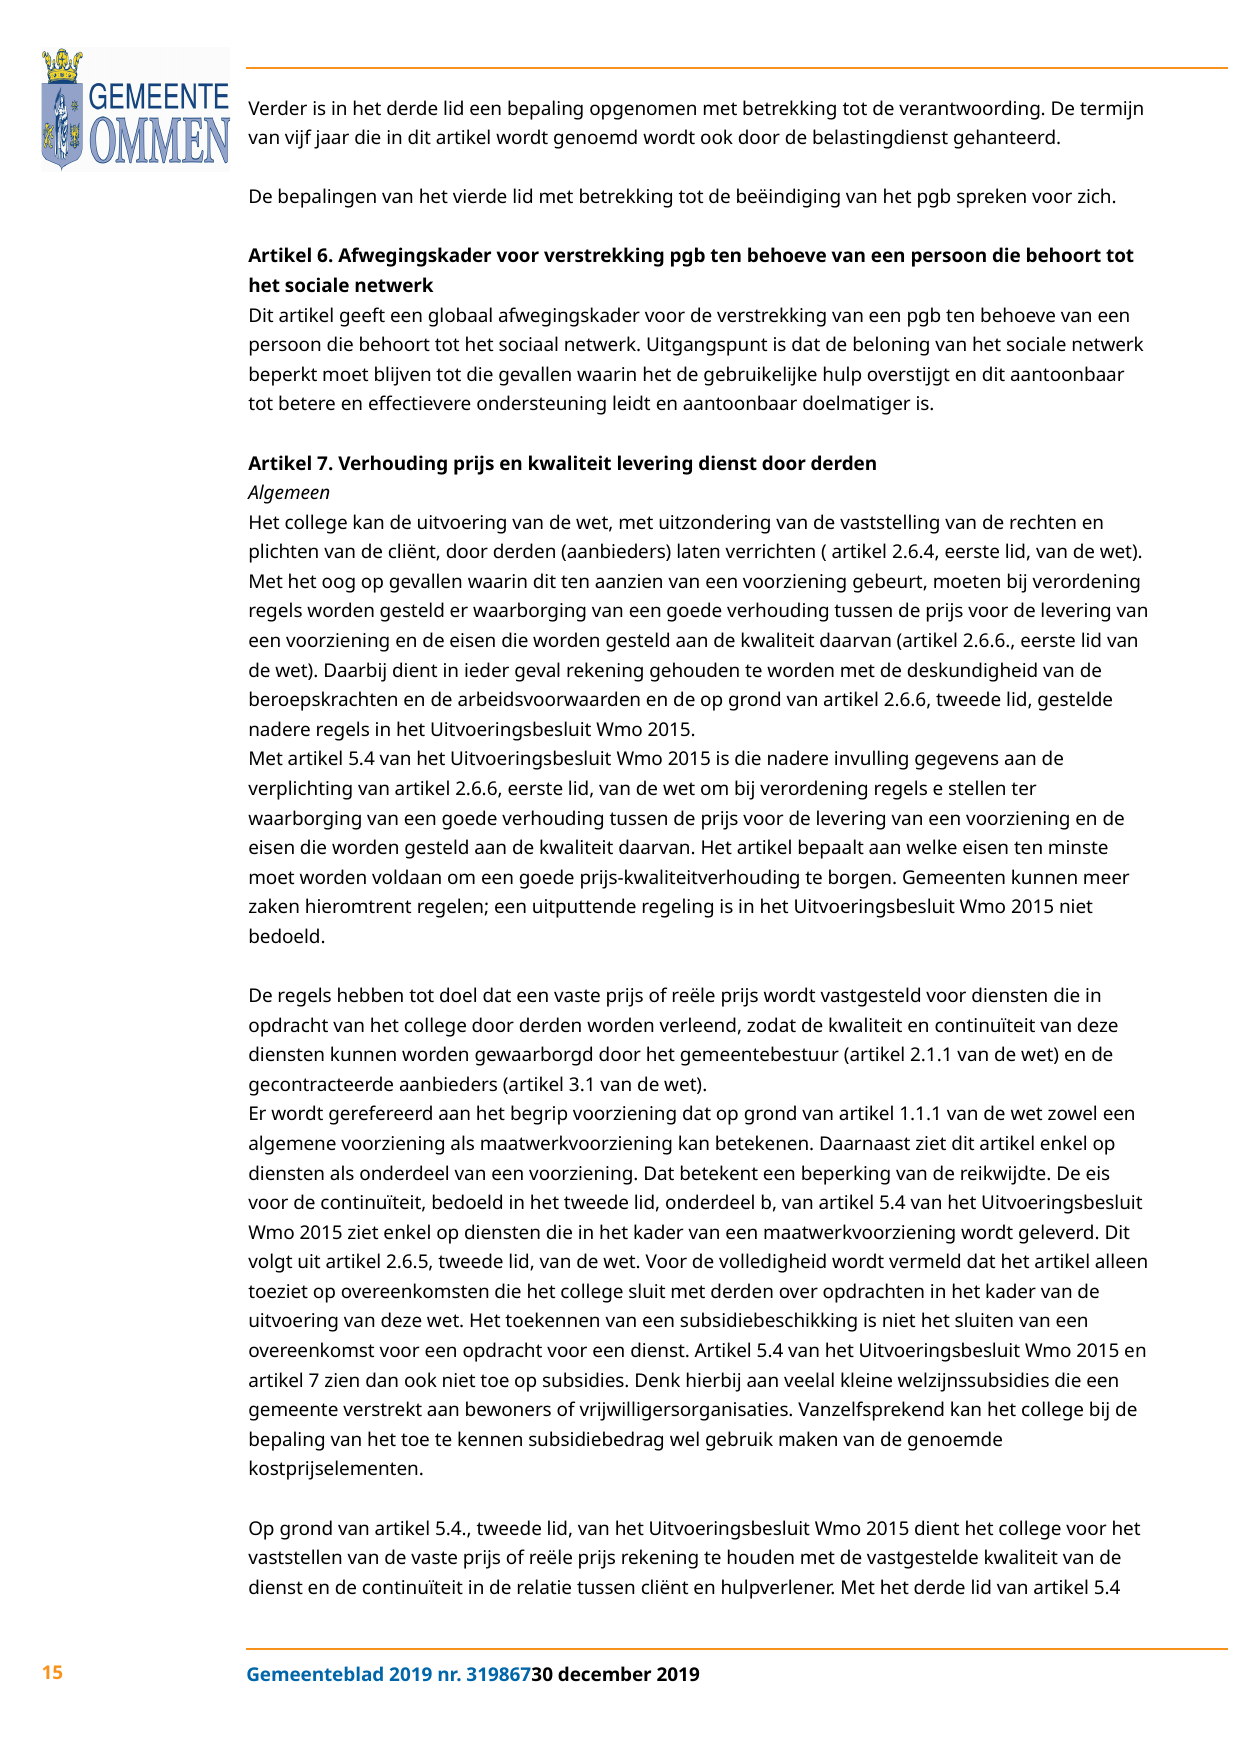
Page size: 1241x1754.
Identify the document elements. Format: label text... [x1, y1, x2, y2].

text Verder is in het derde lid een bepaling opgenomen met betrekking tot de verantwoording. De termijn van vijf jaar die in dit artikel wordt genoemd wordt ook door de belastingdienst gehanteerd. [248, 95, 1152, 150]
text Op grond van artikel 5.4., tweede lid, van het Uitvoeringsbesluit Wmo 2015 dient het college voor het vaststellen van de vaste prijs of reële prijs rekening te houden met de vastgestelde kwaliteit van de dienst en de continuïteit in de relatie tussen cliënt en hulpverlener. Met het derde lid van artikel 5.4 [248, 1515, 1152, 1600]
text Het college kan de uitvoering van de wet, met uitzondering van de vaststelling van de rechten en plichten van de cliënt, door derden (aanbieders) laten verrichten ( artikel 2.6.4, eerste lid, van de wet). Met het oog op gevallen waarin dit ten aanzien van een voorziening gebeurt, moeten bij verordening regels worden gesteld er waarborging van een goede verhouding tussen de prijs voor de levering van een voorziening en de eisen die worden gesteld aan de kwaliteit daarvan (artikel 2.6.6., eerste lid van de wet). Daarbij dient in ieder geval rekening gehouden te worden met de deskundigheid van de beroepskrachten en de arbeidsvoorwaarden en de op grond van artikel 2.6.6, tweede lid, gestelde nadere regels in het Uitvoeringsbesluit Wmo 2015. [248, 509, 1152, 742]
text Er wordt gerefereerd aan het begrip voorziening dat op grond van artikel 1.1.1 van de wet zowel een algemene voorziening als maatwerkvoorziening kan betekenen. Daarnaast ziet dit artikel enkel op diensten als onderdeel van een voorziening. Dat betekent een beperking van de reikwijdte. De eis voor de continuïteit, bedoeld in het tweede lid, onderdeel b, van artikel 5.4 van het Uitvoeringsbesluit Wmo 2015 ziet enkel op diensten die in het kader van een maatwerkvoorziening wordt geleverd. Dit volgt uit artikel 2.6.5, tweede lid, van de wet. Voor de volledigheid wordt vermeld dat het artikel alleen toeziet op overeenkomsten die het college sluit met derden over opdrachten in het kader van de uitvoering van deze wet. Het toekennen van een subsidiebeschikking is niet het sluiten van een overeenkomst voor een opdracht voor een dienst. Artikel 5.4 van het Uitvoeringsbesluit Wmo 2015 en artikel 7 zien dan ook niet toe op subsidies. Denk hierbij aan veelal kleine welzijnssubsidies die een gemeente verstrekt aan bewoners of vrijwilligersorganisaties. Vanzelfsprekend kan het college bij de bepaling van het toe te kennen subsidiebedrag wel gebruik maken van de genoemde kostprijselementen. [248, 1101, 1152, 1481]
picture [41, 47, 231, 172]
text Dit artikel geeft een globaal afwegingskader voor de verstrekking van een pgb ten behoeve van een persoon die behoort tot het sociaal netwerk. Uitgangspunt is dat de beloning van het sociale netwerk beperkt moet blijven tot die gevallen waarin het de gebruikelijke hulp overstijgt en dit aantoonbaar tot betere en effectievere ondersteuning leidt en aantoonbaar doelmatiger is. [248, 302, 1152, 416]
text Algemeen [248, 479, 1152, 505]
text De regels hebben tot doel dat een vaste prijs of reële prijs wordt vastgesteld voor diensten die in opdracht van het college door derden worden verleend, zodat de kwaliteit en continuïteit van deze diensten kunnen worden gewaarborgd door het gemeentebestuur (artikel 2.1.1 van de wet) en de gecontracteerde aanbieders (artikel 3.1 van de wet). [248, 982, 1152, 1097]
text Met artikel 5.4 van het Uitvoeringsbesluit Wmo 2015 is die nadere invulling gegevens aan de verplichting van artikel 2.6.6, eerste lid, van de wet om bij verordening regels e stellen ter waarborging van een goede verhouding tussen de prijs voor de levering van een voorziening en de eisen die worden gesteld aan de kwaliteit daarvan. Het artikel bepaalt aan welke eisen ten minste moet worden voldaan om een goede prijs-kwaliteitverhouding te borgen. Gemeenten kunnen meer zaken hieromtrent regelen; een uitputtende regeling is in het Uitvoeringsbesluit Wmo 2015 niet bedoeld. [248, 746, 1152, 949]
text De bepalingen van het vierde lid met betrekking tot de beëindiging van het pgb spreken voor zich. [248, 183, 1152, 209]
text Artikel 6. Afwegingskader voor verstrekking pgb ten behoeve van een persoon die behoort tot het sociale netwerk [248, 243, 1152, 298]
text Artikel 7. Verhouding prijs en kwaliteit levering dienst door derden [248, 450, 1152, 476]
